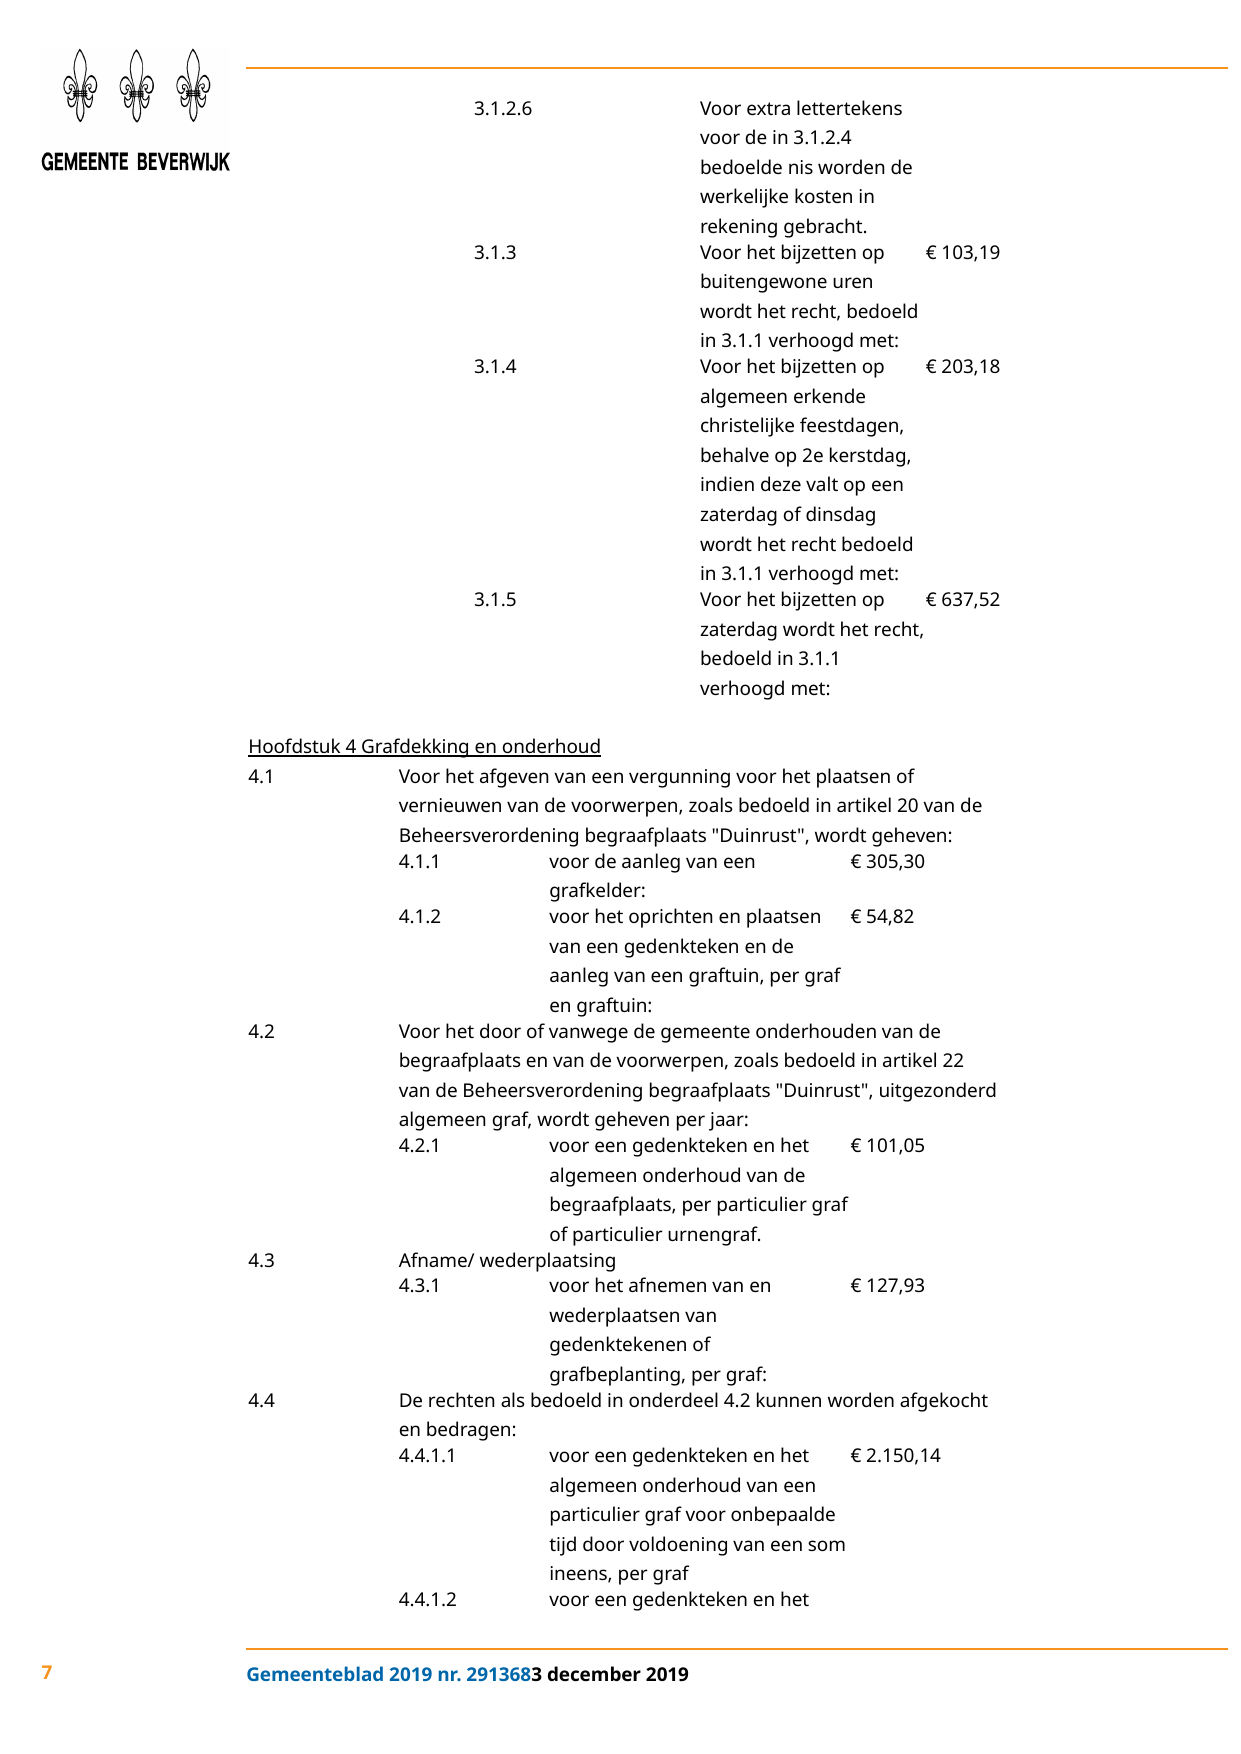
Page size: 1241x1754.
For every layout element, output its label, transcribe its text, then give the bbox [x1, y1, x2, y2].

table_cell 4.4 [248, 1387, 398, 1442]
table_cell 4.2.1 [399, 1132, 549, 1247]
table_cell 4.4.1.1 [399, 1442, 549, 1586]
table_cell 3.1.5 [474, 586, 700, 701]
table_cell Afname/ wederplaatsing [399, 1247, 1001, 1272]
table_cell 3.1.3 [474, 239, 700, 353]
table_cell voor een gedenkteken en het algemeen onderhoud van de begraafplaats, per particulier graf of particulier urnengraf. [549, 1132, 850, 1247]
table_cell [926, 95, 1152, 239]
table_cell [850, 1586, 1001, 1612]
table_header Voor het afgeven van een vergunning voor het plaatsen of vernieuwen van de voorwerpen, zoals bedoeld in artikel 20 van de Beheersverordening begraafplaats "Duinrust", wordt geheven: [399, 763, 1001, 848]
picture [41, 47, 231, 172]
table_cell voor het oprichten en plaatsen van een gedenkteken en de aanleg van een graftuin, per graf en graftuin: [549, 903, 850, 1018]
table_cell 4.4.1.2 [399, 1586, 549, 1612]
table_cell Voor het bijzetten op algemeen erkende christelijke feestdagen, behalve op 2e kerstdag, indien deze valt op een zaterdag of dinsdag wordt het recht bedoeld in 3.1.1 verhoogd met: [700, 353, 926, 586]
table_cell [248, 1273, 398, 1387]
table_cell 3.1.2.6 [474, 95, 700, 239]
table_cell 4.1.2 [399, 903, 549, 1018]
table_cell 3.1.4 [474, 353, 700, 586]
table_cell [248, 903, 398, 1018]
table_cell [248, 1586, 398, 1612]
table_cell € 2.150,14 [850, 1442, 1001, 1586]
table_cell € 305,30 [850, 848, 1001, 903]
table_cell voor een gedenkteken en het algemeen onderhoud van een particulier graf voor onbepaalde tijd door voldoening van een som ineens, per graf [549, 1442, 850, 1586]
table_cell 4.3 [248, 1247, 398, 1272]
table_cell [248, 1442, 398, 1586]
table_cell Voor extra lettertekens voor de in 3.1.2.4 bedoelde nis worden de werkelijke kosten in rekening gebracht. [700, 95, 926, 239]
table_cell De rechten als bedoeld in onderdeel 4.2 kunnen worden afgekocht en bedragen: [399, 1387, 1001, 1442]
table_cell € 103,19 [926, 239, 1152, 353]
table_cell 4.2 [248, 1018, 398, 1132]
table_cell € 101,05 [850, 1132, 1001, 1247]
table_cell 4.3.1 [399, 1273, 549, 1387]
table_header 4.1 [248, 763, 398, 848]
table_cell 4.1.1 [399, 848, 549, 903]
table_cell [248, 586, 474, 701]
table_cell Voor het bijzetten op buitengewone uren wordt het recht, bedoeld in 3.1.1 verhoogd met: [700, 239, 926, 353]
table_cell voor de aanleg van een grafkelder: [549, 848, 850, 903]
table_cell € 637,52 [926, 586, 1152, 701]
table_cell voor een gedenkteken en het [549, 1586, 850, 1612]
table_cell voor het afnemen van en wederplaatsen van gedenktekenen of grafbeplanting, per graf: [549, 1273, 850, 1387]
table_cell € 203,18 [926, 353, 1152, 586]
table_cell [248, 239, 474, 353]
table_cell [248, 353, 474, 586]
table_cell [248, 95, 474, 239]
text Hoofdstuk 4 Grafdekking en onderhoud [248, 733, 1152, 759]
table_cell € 54,82 [850, 903, 1001, 1018]
table_cell Voor het bijzetten op zaterdag wordt het recht, bedoeld in 3.1.1 verhoogd met: [700, 586, 926, 701]
table_cell [248, 848, 398, 903]
table_cell € 127,93 [850, 1273, 1001, 1387]
table_cell [248, 1132, 398, 1247]
table_cell Voor het door of vanwege de gemeente onderhouden van de begraafplaats en van de voorwerpen, zoals bedoeld in artikel 22 van de Beheersverordening begraafplaats "Duinrust", uitgezonderd algemeen graf, wordt geheven per jaar: [399, 1018, 1001, 1132]
